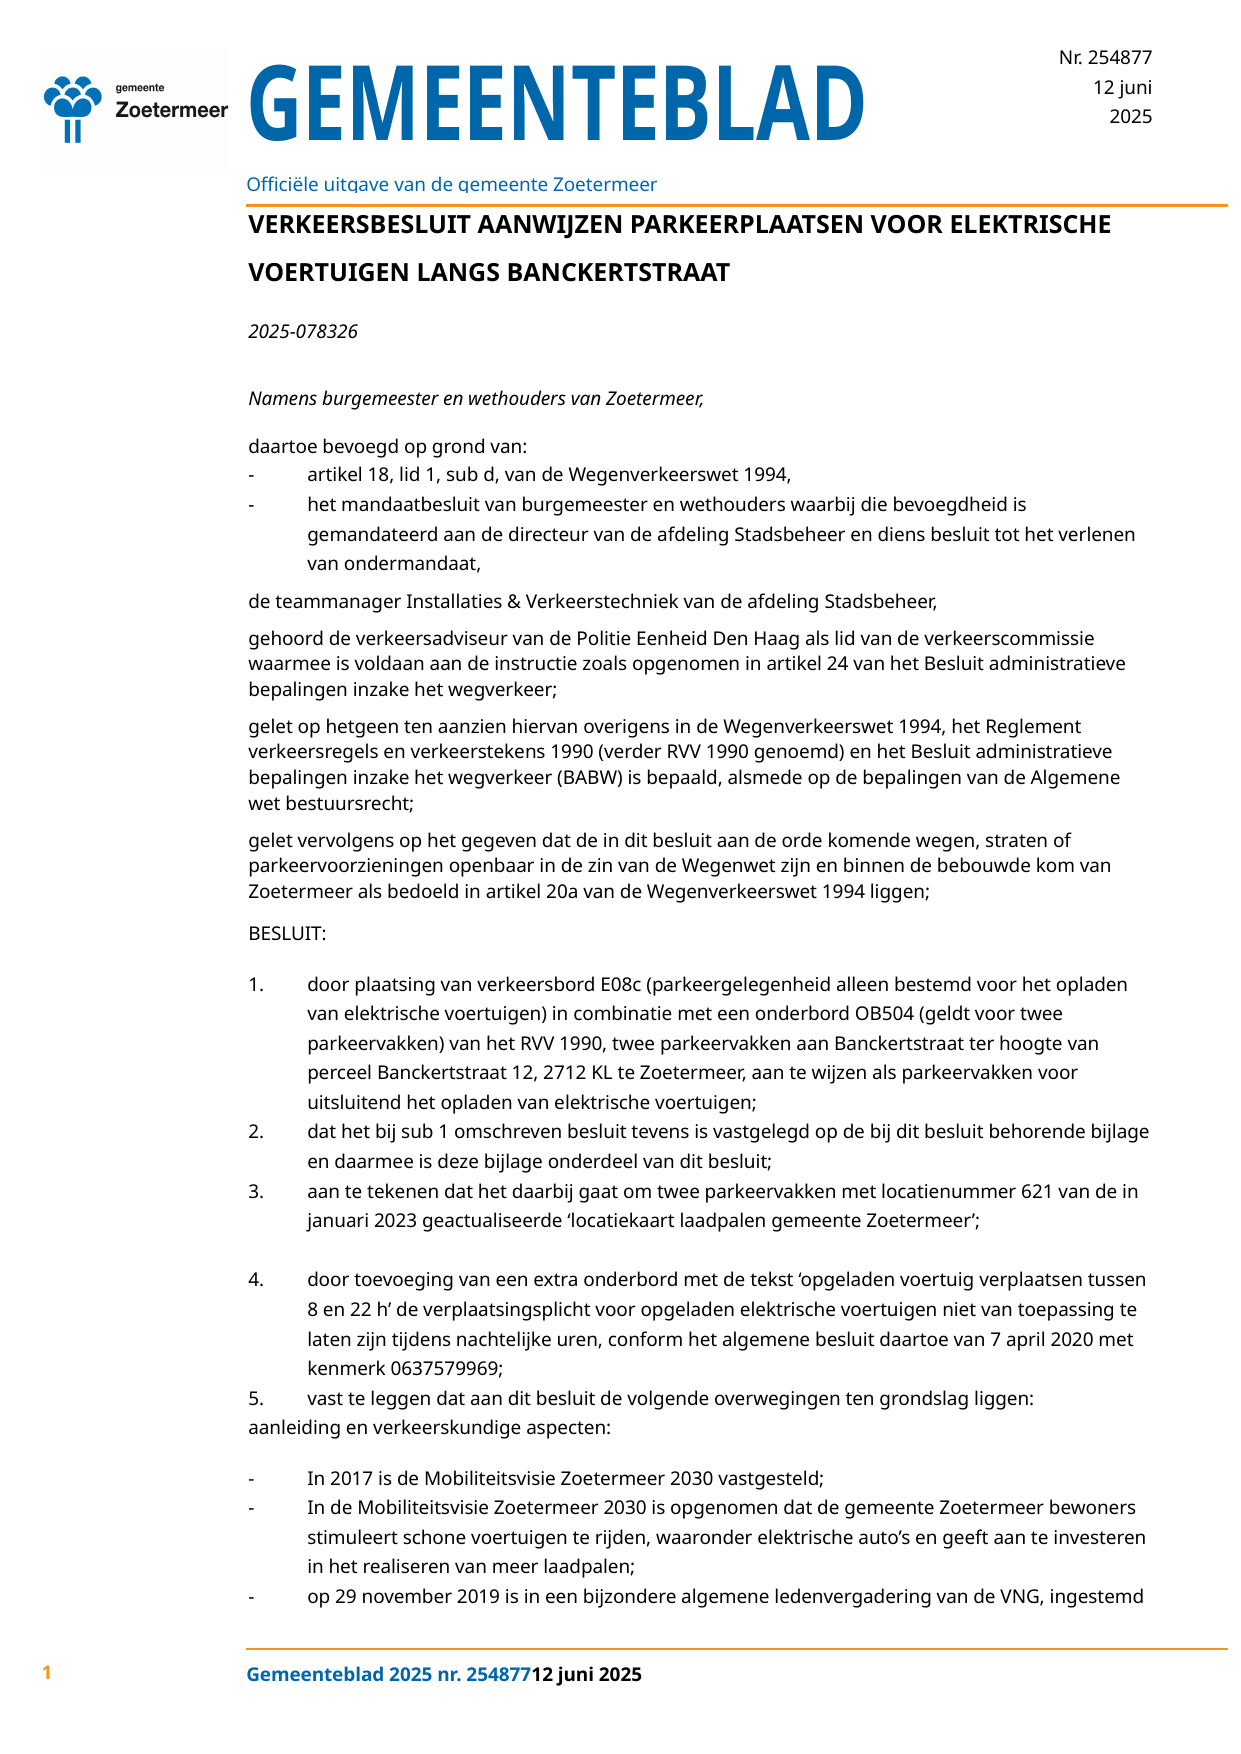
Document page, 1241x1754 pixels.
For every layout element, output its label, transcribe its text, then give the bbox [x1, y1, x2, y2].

list door plaatsing van verkeersbord E08c (parkeergelegenheid alleen bestemd voor het opladen van elektrische voertuigen) in combinatie met een onderbord OB504 (geldt voor twee parkeervakken) van het RVV 1990, twee parkeervakken aan Banckertstraat ter hoogte van perceel Banckertstraat 12, 2712 KL te Zoetermeer, aan te wijzen als parkeervakken voor uitsluitend het opladen van elektrische voertuigen; [248, 971, 1152, 1115]
text gehoord de verkeersadviseur van de Politie Eenheid Den Haag als lid van de verkeerscommissie waarmee is voldaan aan de instructie zoals opgenomen in artikel 24 van het Besluit administratieve bepalingen inzake het wegverkeer; [248, 625, 1152, 702]
list aan te tekenen dat het daarbij gaat om twee parkeervakken met locatienummer 621 van de in januari 2023 geactualiseerde ‘locatiekaart laadpalen gemeente Zoetermeer’; [248, 1178, 1152, 1233]
list het mandaatbesluit van burgemeester en wethouders waarbij die bevoegdheid is gemandateerd aan de directeur van de afdeling Stadsbeheer en diens besluit tot het verlenen van ondermandaat, [248, 491, 1152, 576]
text aanleiding en verkeerskundige aspecten: [248, 1414, 1152, 1440]
text daartoe bevoegd op grond van: [248, 433, 1152, 459]
text VERKEERSBESLUIT AANWIJZEN PARKEERPLAATSEN VOOR ELEKTRISCHE VOERTUIGEN LANGS BANCKERTSTRAAT [248, 207, 1152, 288]
text de teammanager Installaties & Verkeerstechniek van de afdeling Stadsbeheer, [248, 588, 1152, 614]
text gelet op hetgeen ten aanzien hiervan overigens in de Wegenverkeerswet 1994, het Reglement verkeersregels en verkeerstekens 1990 (verder RVV 1990 genoemd) en het Besluit administratieve bepalingen inzake het wegverkeer (BABW) is bepaald, alsmede op de bepalingen van de Algemene wet bestuursrecht; [248, 713, 1152, 816]
list In 2017 is de Mobiliteitsvisie Zoetermeer 2030 vastgesteld; [248, 1465, 1152, 1491]
text Namens burgemeester en wethouders van Zoetermeer, [248, 386, 1152, 411]
text BESLUIT: [248, 920, 1152, 946]
list dat het bij sub 1 omschreven besluit tevens is vastgelegd op de bij dit besluit behorende bijlage en daarmee is deze bijlage onderdeel van dit besluit; [248, 1119, 1152, 1174]
list artikel 18, lid 1, sub d, van de Wegenverkeerswet 1994, [248, 462, 1152, 487]
list door toevoeging van een extra onderbord met de tekst ‘opgeladen voertuig verplaatsen tussen 8 en 22 h’ de verplaatsingsplicht voor opgeladen elektrische voertuigen niet van toepassing te laten zijn tijdens nachtelijke uren, conform het algemene besluit daartoe van 7 april 2020 met kenmerk 0637579969; [248, 1267, 1152, 1381]
list vast te leggen dat aan dit besluit de volgende overwegingen ten grondslag liggen: [248, 1385, 1152, 1411]
list op 29 november 2019 is in een bijzondere algemene ledenvergadering van de VNG, ingestemd [248, 1583, 1152, 1609]
picture [41, 47, 231, 172]
text 2025-078326 [248, 318, 1152, 344]
list In de Mobiliteitsvisie Zoetermeer 2030 is opgenomen dat de gemeente Zoetermeer bewoners stimuleert schone voertuigen te rijden, waaronder elektrische auto’s en geeft aan te investeren in het realiseren van meer laadpalen; [248, 1494, 1152, 1579]
text gelet vervolgens op het gegeven dat de in dit besluit aan de orde komende wegen, straten of parkeervoorzieningen openbaar in de zin van de Wegenwet zijn en binnen de bebouwde kom van Zoetermeer als bedoeld in artikel 20a van de Wegenverkeerswet 1994 liggen; [248, 827, 1152, 904]
